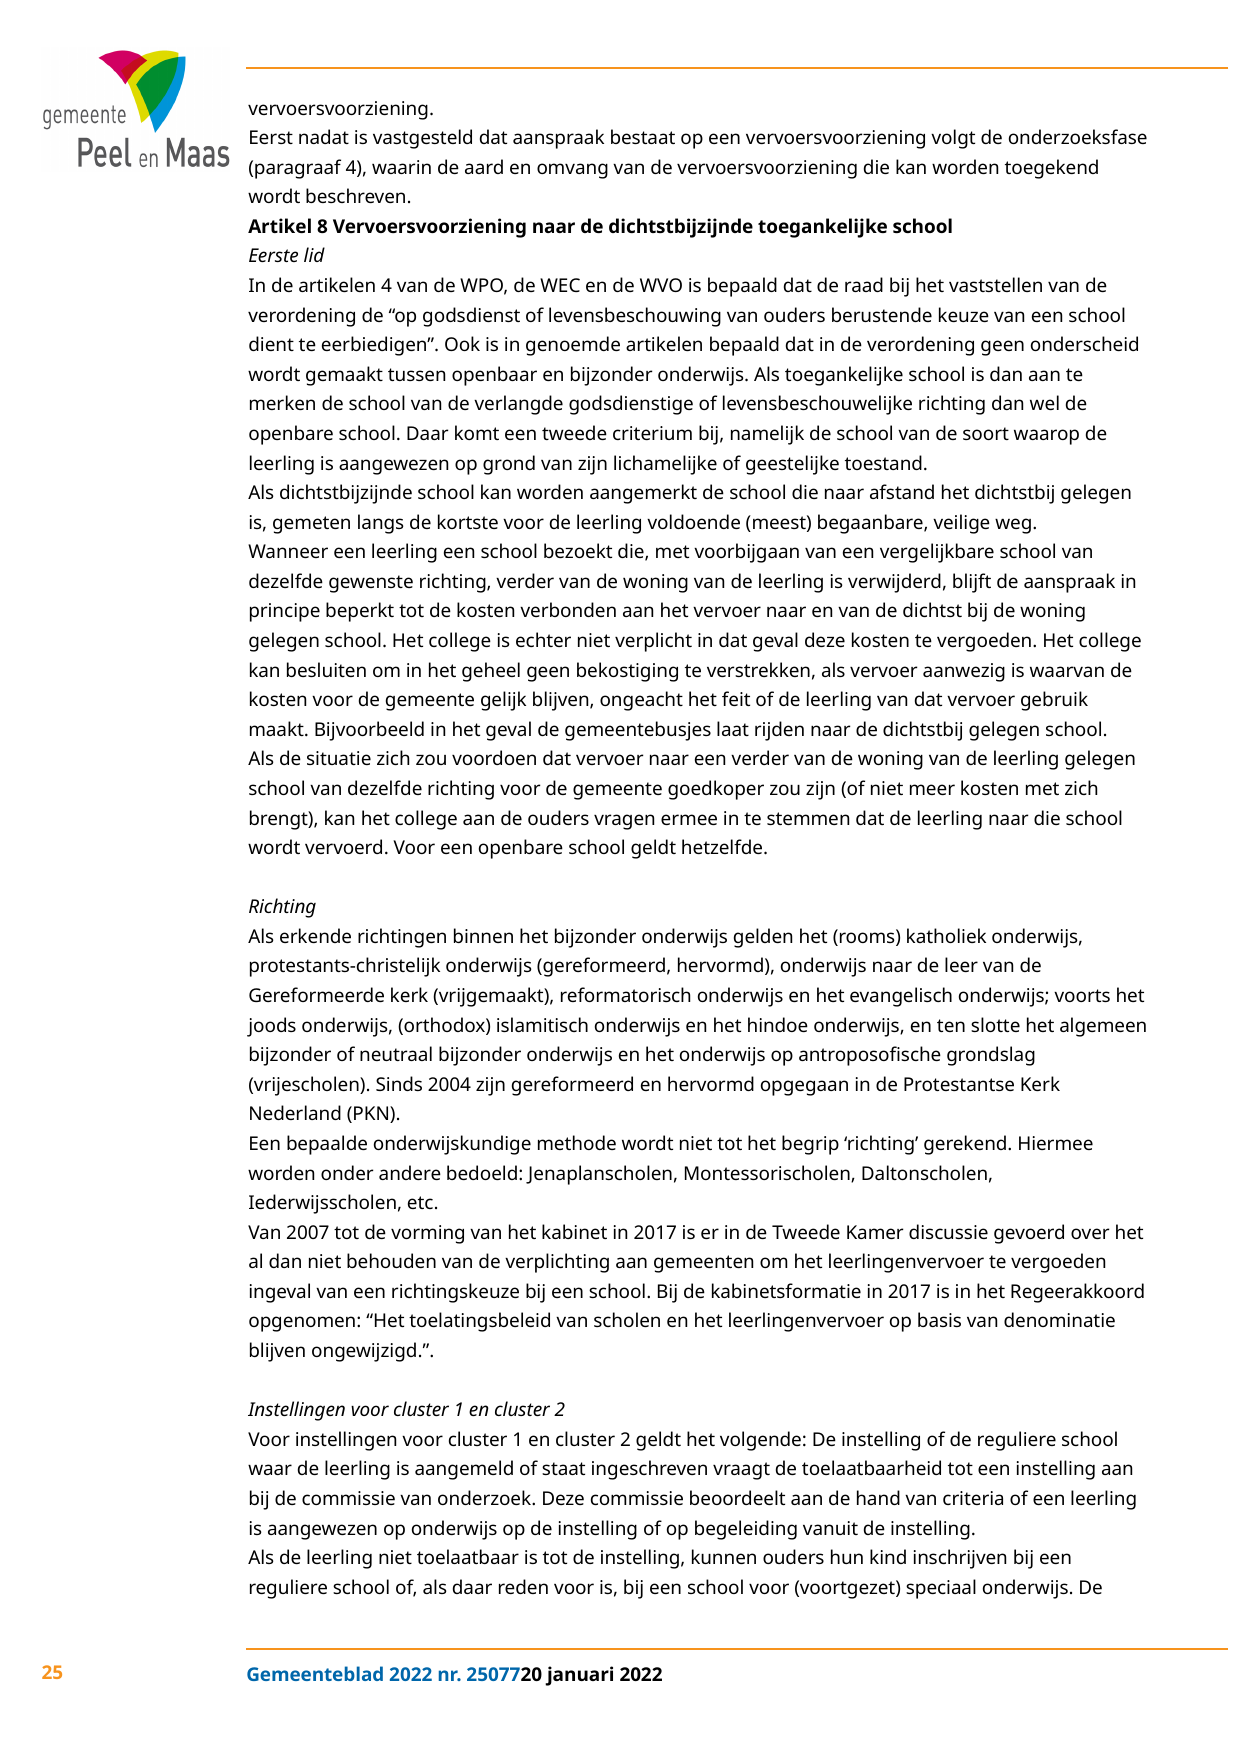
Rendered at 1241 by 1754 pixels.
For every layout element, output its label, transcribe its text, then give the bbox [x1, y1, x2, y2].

picture [41, 47, 231, 172]
text Artikel 8 Vervoersvoorziening naar de dichtstbijzijnde toegankelijke school [248, 213, 1152, 239]
text In de artikelen 4 van de WPO, de WEC en de WVO is bepaald dat de raad bij het vaststellen van de verordening de “op godsdienst of levensbeschouwing van ouders berustende keuze van een school dient te eerbiedigen”. Ook is in genoemde artikelen bepaald dat in de verordening geen onderscheid wordt gemaakt tussen openbaar en bijzonder onderwijs. Als toegankelijke school is dan aan te merken de school van de verlangde godsdienstige of levensbeschouwelijke richting dan wel de openbare school. Daar komt een tweede criterium bij, namelijk de school van de soort waarop de leerling is aangewezen op grond van zijn lichamelijke of geestelijke toestand. [248, 272, 1152, 476]
text Als de situatie zich zou voordoen dat vervoer naar een verder van de woning van de leerling gelegen school van dezelfde richting voor de gemeente goedkoper zou zijn (of niet meer kosten met zich brengt), kan het college aan de ouders vragen ermee in te stemmen dat de leerling naar die school wordt vervoerd. Voor een openbare school geldt hetzelfde. [248, 746, 1152, 860]
text Als erkende richtingen binnen het bijzonder onderwijs gelden het (rooms) katholiek onderwijs, protestants-christelijk onderwijs (gereformeerd, hervormd), onderwijs naar de leer van de Gereformeerde kerk (vrijgemaakt), reformatorisch onderwijs en het evangelisch onderwijs; voorts het joods onderwijs, (orthodox) islamitisch onderwijs en het hindoe onderwijs, en ten slotte het algemeen bijzonder of neutraal bijzonder onderwijs en het onderwijs op antroposofische grondslag (vrijescholen). Sinds 2004 zijn gereformeerd en hervormd opgegaan in de Protestantse Kerk Nederland (PKN). [248, 923, 1152, 1126]
text Richting [248, 893, 1152, 919]
text vervoersvoorziening. [248, 95, 1152, 121]
text Instellingen voor cluster 1 en cluster 2 [248, 1396, 1152, 1422]
text Een bepaalde onderwijskundige methode wordt niet tot het begrip ‘richting’ gerekend. Hiermee worden onder andere bedoeld: Jenaplanscholen, Montessorischolen, Daltonscholen, Iederwijsscholen, etc. [248, 1130, 1152, 1215]
text Als de leerling niet toelaatbaar is tot de instelling, kunnen ouders hun kind inschrijven bij een reguliere school of, als daar reden voor is, bij een school voor (voortgezet) speciaal onderwijs. De [248, 1544, 1152, 1600]
text Eerste lid [248, 243, 1152, 268]
text Voor instellingen voor cluster 1 en cluster 2 geldt het volgende: De instelling of de reguliere school waar de leerling is aangemeld of staat ingeschreven vraagt de toelaatbaarheid tot een instelling aan bij de commissie van onderzoek. Deze commissie beoordeelt aan de hand van criteria of een leerling is aangewezen op onderwijs op de instelling of op begeleiding vanuit de instelling. [248, 1426, 1152, 1541]
text Wanneer een leerling een school bezoekt die, met voorbijgaan van een vergelijkbare school van dezelfde gewenste richting, verder van de woning van de leerling is verwijderd, blijft de aanspraak in principe beperkt tot de kosten verbonden aan het vervoer naar en van de dichtst bij de woning gelegen school. Het college is echter niet verplicht in dat geval deze kosten te vergoeden. Het college kan besluiten om in het geheel geen bekostiging te verstrekken, als vervoer aanwezig is waarvan de kosten voor de gemeente gelijk blijven, ongeacht het feit of de leerling van dat vervoer gebruik maakt. Bijvoorbeeld in het geval de gemeentebusjes laat rijden naar de dichtstbij gelegen school. [248, 538, 1152, 742]
text Van 2007 tot de vorming van het kabinet in 2017 is er in de Tweede Kamer discussie gevoerd over het al dan niet behouden van de verplichting aan gemeenten om het leerlingenvervoer te vergoeden ingeval van een richtingskeuze bij een school. Bij de kabinetsformatie in 2017 is in het Regeerakkoord opgenomen: “Het toelatingsbeleid van scholen en het leerlingenvervoer op basis van denominatie blijven ongewijzigd.”. [248, 1219, 1152, 1363]
text Als dichtstbijzijnde school kan worden aangemerkt de school die naar afstand het dichtstbij gelegen is, gemeten langs de kortste voor de leerling voldoende (meest) begaanbare, veilige weg. [248, 479, 1152, 535]
text Eerst nadat is vastgesteld dat aanspraak bestaat op een vervoersvoorziening volgt de onderzoeksfase (paragraaf 4), waarin de aard en omvang van de vervoersvoorziening die kan worden toegekend wordt beschreven. [248, 124, 1152, 209]
